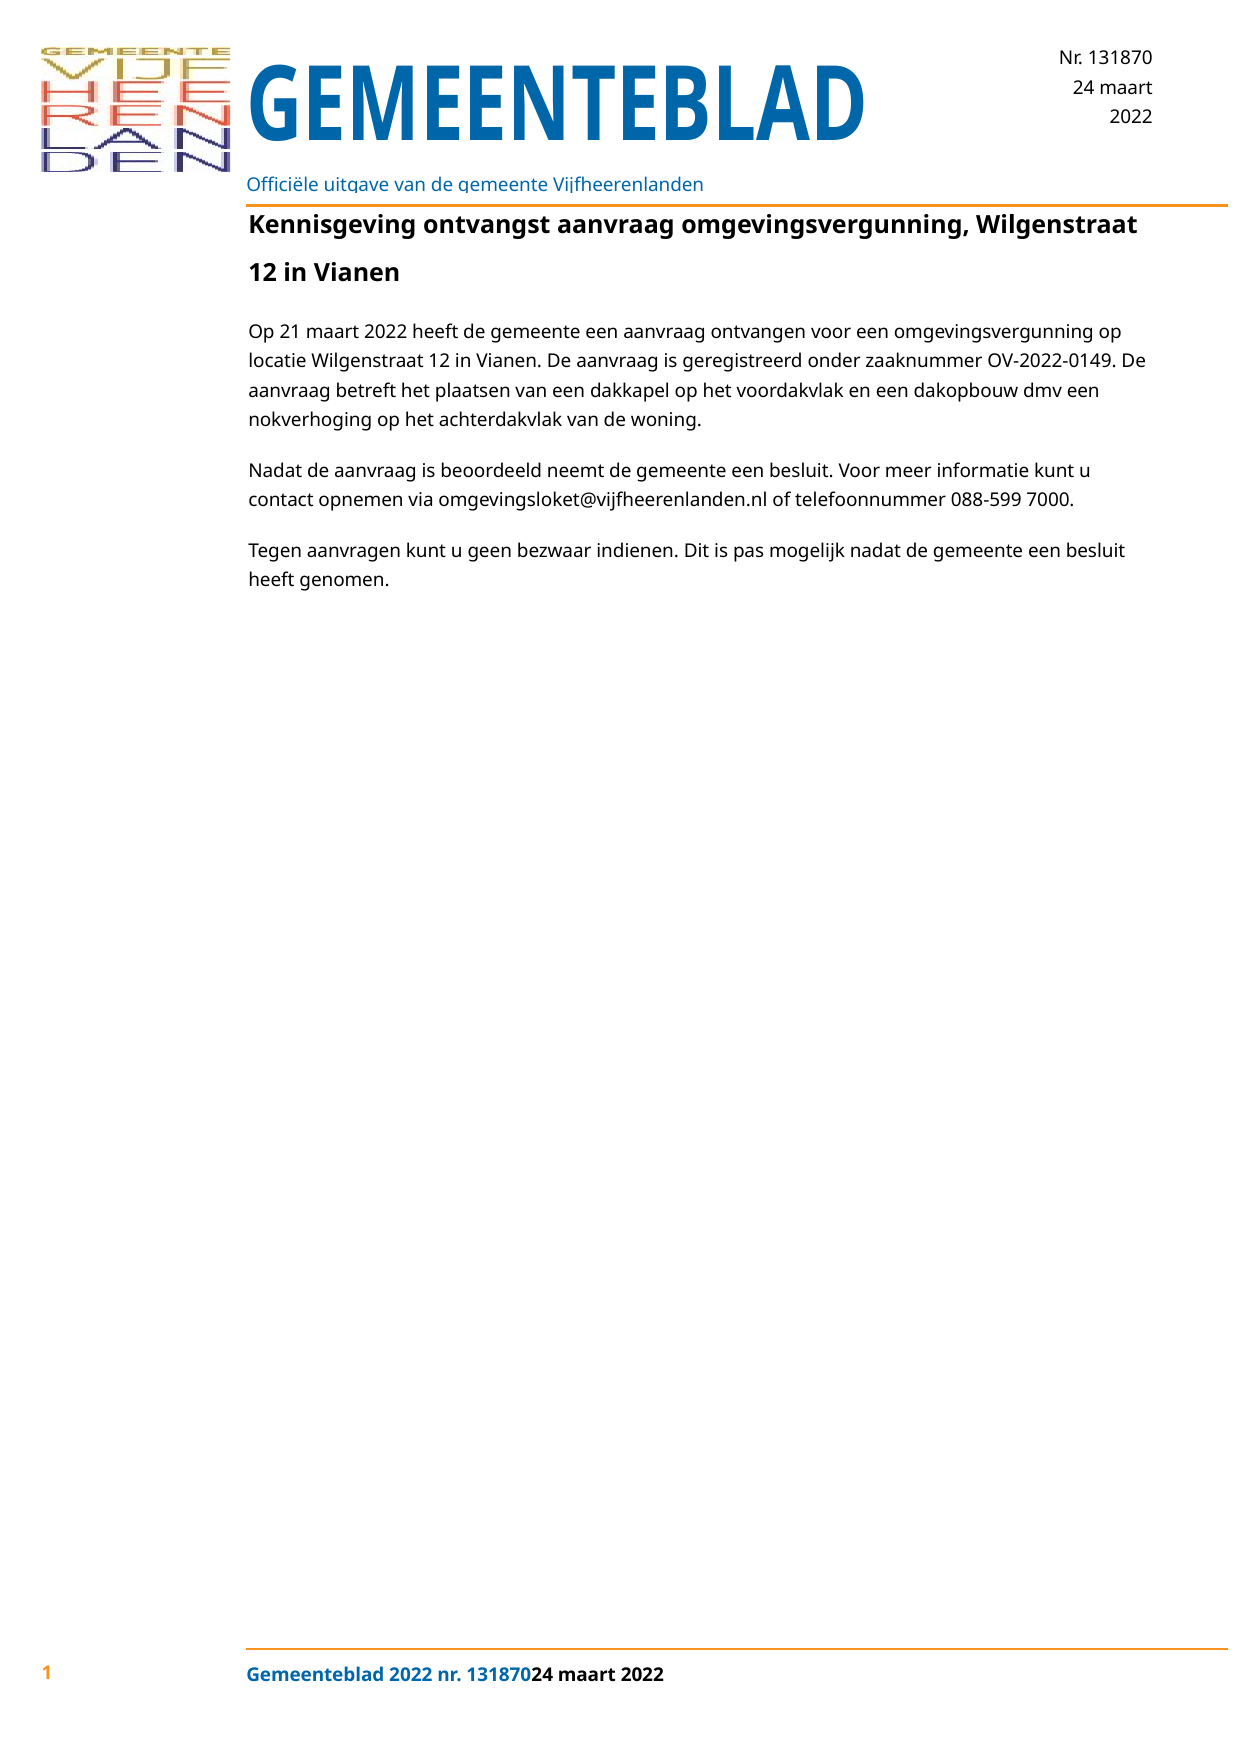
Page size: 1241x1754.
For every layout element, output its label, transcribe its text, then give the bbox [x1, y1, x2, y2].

picture [41, 47, 231, 172]
text Nadat de aanvraag is beoordeeld neemt de gemeente een besluit. Voor meer informatie kunt u contact opnemen via omgevingsloket@vijfheerenlanden.nl of telefoonnummer 088-599 7000. [248, 457, 1152, 512]
text Op 21 maart 2022 heeft de gemeente een aanvraag ontvangen voor een omgevingsvergunning op locatie Wilgenstraat 12 in Vianen. De aanvraag is geregistreerd onder zaaknummer OV-2022-0149. De aanvraag betreft het plaatsen van een dakkapel op het voordakvlak en een dakopbouw dmv een nokverhoging op het achterdakvlak van de woning. [248, 318, 1152, 432]
text Tegen aanvragen kunt u geen bezwaar indienen. Dit is pas mogelijk nadat de gemeente een besluit heeft genomen. [248, 537, 1152, 592]
text Kennisgeving ontvangst aanvraag omgevingsvergunning, Wilgenstraat 12 in Vianen [248, 207, 1152, 288]
